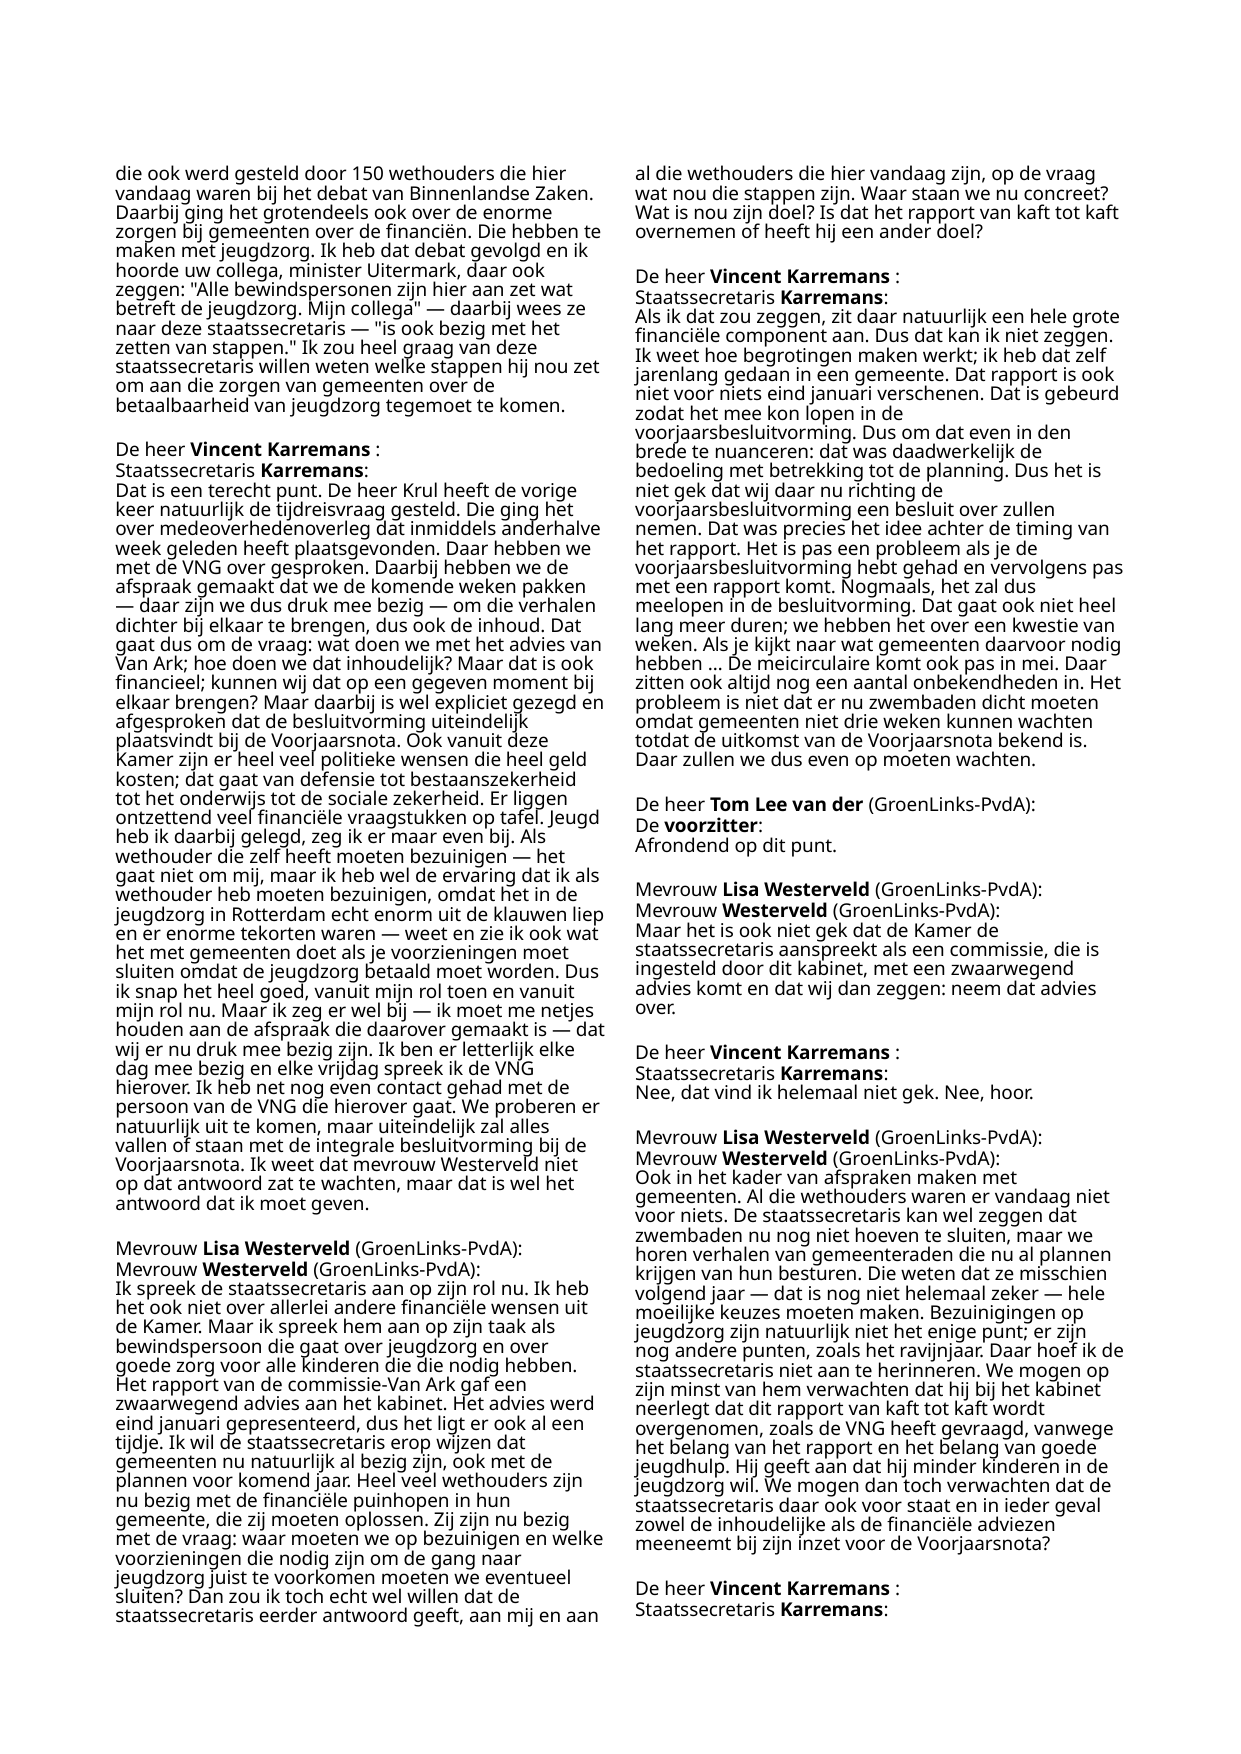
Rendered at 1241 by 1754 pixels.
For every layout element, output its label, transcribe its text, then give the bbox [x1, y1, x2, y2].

text Staatssecretaris Karremans: [635, 1601, 1125, 1620]
text De heer Vincent Karremans : [635, 1575, 1125, 1601]
text Nee, dat vind ik helemaal niet gek. Nee, hoor. [635, 1084, 1125, 1103]
text De heer Tom Lee van der (GroenLinks-PvdA): [635, 792, 1125, 817]
text Mevrouw Westerveld (GroenLinks-PvdA): [635, 902, 1125, 922]
text Ook in het kader van afspraken maken met gemeenten. Al die wethouders waren er vandaag niet voor niets. De staatssecretaris kan wel zeggen dat zwembaden nu nog niet hoeven te sluiten, maar we horen verhalen van gemeenteraden die nu al plannen krijgen van hun besturen. Die weten dat ze misschien volgend jaar — dat is nog niet helemaal zeker — hele moeilijke keuzes moeten maken. Bezuinigingen op jeugdzorg zijn natuurlijk niet het enige punt; er zijn nog andere punten, zoals het ravijnjaar. Daar hoef ik de staatssecretaris niet aan te herinneren. We mogen op zijn minst van hem verwachten dat hij bij het kabinet neerlegt dat dit rapport van kaft tot kaft wordt overgenomen, zoals de VNG heeft gevraagd, vanwege het belang van het rapport en het belang van goede jeugdhulp. Hij geeft aan dat hij minder kinderen in de jeugdzorg wil. We mogen dan toch verwachten dat de staatssecretaris daar ook voor staat en in ieder geval zowel de inhoudelijke als de financiële adviezen meeneemt bij zijn inzet voor de Voorjaarsnota? [635, 1169, 1125, 1554]
text al die wethouders die hier vandaag zijn, op de vraag wat nou die stappen zijn. Waar staan we nu concreet? Wat is nou zijn doel? Is dat het rapport van kaft tot kaft overnemen of heeft hij een ander doel? [635, 165, 1125, 242]
text De voorzitter: [635, 817, 1125, 837]
text Staatssecretaris Karremans: [115, 462, 605, 482]
text De heer Vincent Karremans : [635, 1039, 1125, 1064]
text Dat is een terecht punt. De heer Krul heeft de vorige keer natuurlijk de tijdreisvraag gesteld. Die ging het over medeoverhedenoverleg dat inmiddels anderhalve week geleden heeft plaatsgevonden. Daar hebben we met de VNG over gesproken. Daarbij hebben we de afspraak gemaakt dat we de komende weken pakken — daar zijn we dus druk mee bezig — om die verhalen dichter bij elkaar te brengen, dus ook de inhoud. Dat gaat dus om de vraag: wat doen we met het advies van Van Ark; hoe doen we dat inhoudelijk? Maar dat is ook financieel; kunnen wij dat op een gegeven moment bij elkaar brengen? Maar daarbij is wel expliciet gezegd en afgesproken dat de besluitvorming uiteindelijk plaatsvindt bij de Voorjaarsnota. Ook vanuit deze Kamer zijn er heel veel politieke wensen die heel geld kosten; dat gaat van defensie tot bestaanszekerheid tot het onderwijs tot de sociale zekerheid. Er liggen ontzettend veel financiële vraagstukken op tafel. Jeugd heb ik daarbij gelegd, zeg ik er maar even bij. Als wethouder die zelf heeft moeten bezuinigen — het gaat niet om mij, maar ik heb wel de ervaring dat ik als wethouder heb moeten bezuinigen, omdat het in de jeugdzorg in Rotterdam echt enorm uit de klauwen liep en er enorme tekorten waren — weet en zie ik ook wat het met gemeenten doet als je voorzieningen moet sluiten omdat de jeugdzorg betaald moet worden. Dus ik snap het heel goed, vanuit mijn rol toen en vanuit mijn rol nu. Maar ik zeg er wel bij — ik moet me netjes houden aan de afspraak die daarover gemaakt is — dat wij er nu druk mee bezig zijn. Ik ben er letterlijk elke dag mee bezig en elke vrijdag spreek ik de VNG hierover. Ik heb net nog even contact gehad met de persoon van de VNG die hierover gaat. We proberen er natuurlijk uit te komen, maar uiteindelijk zal alles vallen of staan met de integrale besluitvorming bij de Voorjaarsnota. Ik weet dat mevrouw Westerveld niet op dat antwoord zat te wachten, maar dat is wel het antwoord dat ik moet geven. [115, 482, 605, 1214]
text Mevrouw Westerveld (GroenLinks-PvdA): [115, 1261, 605, 1280]
text Ik spreek de staatssecretaris aan op zijn rol nu. Ik heb het ook niet over allerlei andere financiële wensen uit de Kamer. Maar ik spreek hem aan op zijn taak als bewindspersoon die gaat over jeugdzorg en over goede zorg voor alle kinderen die die nodig hebben. Het rapport van de commissie-Van Ark gaf een zwaarwegend advies aan het kabinet. Het advies werd eind januari gepresenteerd, dus het ligt er ook al een tijdje. Ik wil de staatssecretaris erop wijzen dat gemeenten nu natuurlijk al bezig zijn, ook met de plannen voor komend jaar. Heel veel wethouders zijn nu bezig met de financiële puinhopen in hun gemeente, die zij moeten oplossen. Zij zijn nu bezig met de vraag: waar moeten we op bezuinigen en welke voorzieningen die nodig zijn om de gang naar jeugdzorg juist te voorkomen moeten we eventueel sluiten? Dan zou ik toch echt wel willen dat de staatssecretaris eerder antwoord geeft, aan mij en aan [115, 1280, 605, 1627]
text Mevrouw Lisa Westerveld (GroenLinks-PvdA): [635, 877, 1125, 902]
text De heer Vincent Karremans : [635, 263, 1125, 289]
text Als ik dat zou zeggen, zit daar natuurlijk een hele grote financiële component aan. Dus dat kan ik niet zeggen. Ik weet hoe begrotingen maken werkt; ik heb dat zelf jarenlang gedaan in een gemeente. Dat rapport is ook niet voor niets eind januari verschenen. Dat is gebeurd zodat het mee kon lopen in de voorjaarsbesluitvorming. Dus om dat even in den brede te nuanceren: dat was daadwerkelijk de bedoeling met betrekking tot de planning. Dus het is niet gek dat wij daar nu richting de voorjaarsbesluitvorming een besluit over zullen nemen. Dat was precies het idee achter de timing van het rapport. Het is pas een probleem als je de voorjaarsbesluitvorming hebt gehad en vervolgens pas met een rapport komt. Nogmaals, het zal dus meelopen in de besluitvorming. Dat gaat ook niet heel lang meer duren; we hebben het over een kwestie van weken. Als je kijkt naar wat gemeenten daarvoor nodig hebben … De meicirculaire komt ook pas in mei. Daar zitten ook altijd nog een aantal onbekendheden in. Het probleem is niet dat er nu zwembaden dicht moeten omdat gemeenten niet drie weken kunnen wachten totdat de uitkomst van de Voorjaarsnota bekend is. Daar zullen we dus even op moeten wachten. [635, 308, 1125, 771]
text Mevrouw Lisa Westerveld (GroenLinks-PvdA): [635, 1124, 1125, 1150]
text Afrondend op dit punt. [635, 837, 1125, 856]
text Maar het is ook niet gek dat de Kamer de staatssecretaris aanspreekt als een commissie, die is ingesteld door dit kabinet, met een zwaarwegend advies komt en dat wij dan zeggen: neem dat advies over. [635, 922, 1125, 1018]
text Mevrouw Lisa Westerveld (GroenLinks-PvdA): [115, 1235, 605, 1261]
text Mevrouw Westerveld (GroenLinks-PvdA): [635, 1150, 1125, 1169]
text Staatssecretaris Karremans: [635, 1064, 1125, 1084]
text die ook werd gesteld door 150 wethouders die hier vandaag waren bij het debat van Binnenlandse Zaken. Daarbij ging het grotendeels ook over de enorme zorgen bij gemeenten over de financiën. Die hebben te maken met jeugdzorg. Ik heb dat debat gevolgd en ik hoorde uw collega, minister Uitermark, daar ook zeggen: "Alle bewindspersonen zijn hier aan zet wat betreft de jeugdzorg. Mijn collega" — daarbij wees ze naar deze staatssecretaris — "is ook bezig met het zetten van stappen." Ik zou heel graag van deze staatssecretaris willen weten welke stappen hij nou zet om aan die zorgen van gemeenten over de betaalbaarheid van jeugdzorg tegemoet te komen. [115, 165, 605, 416]
text Staatssecretaris Karremans: [635, 289, 1125, 308]
text De heer Vincent Karremans : [115, 437, 605, 462]
